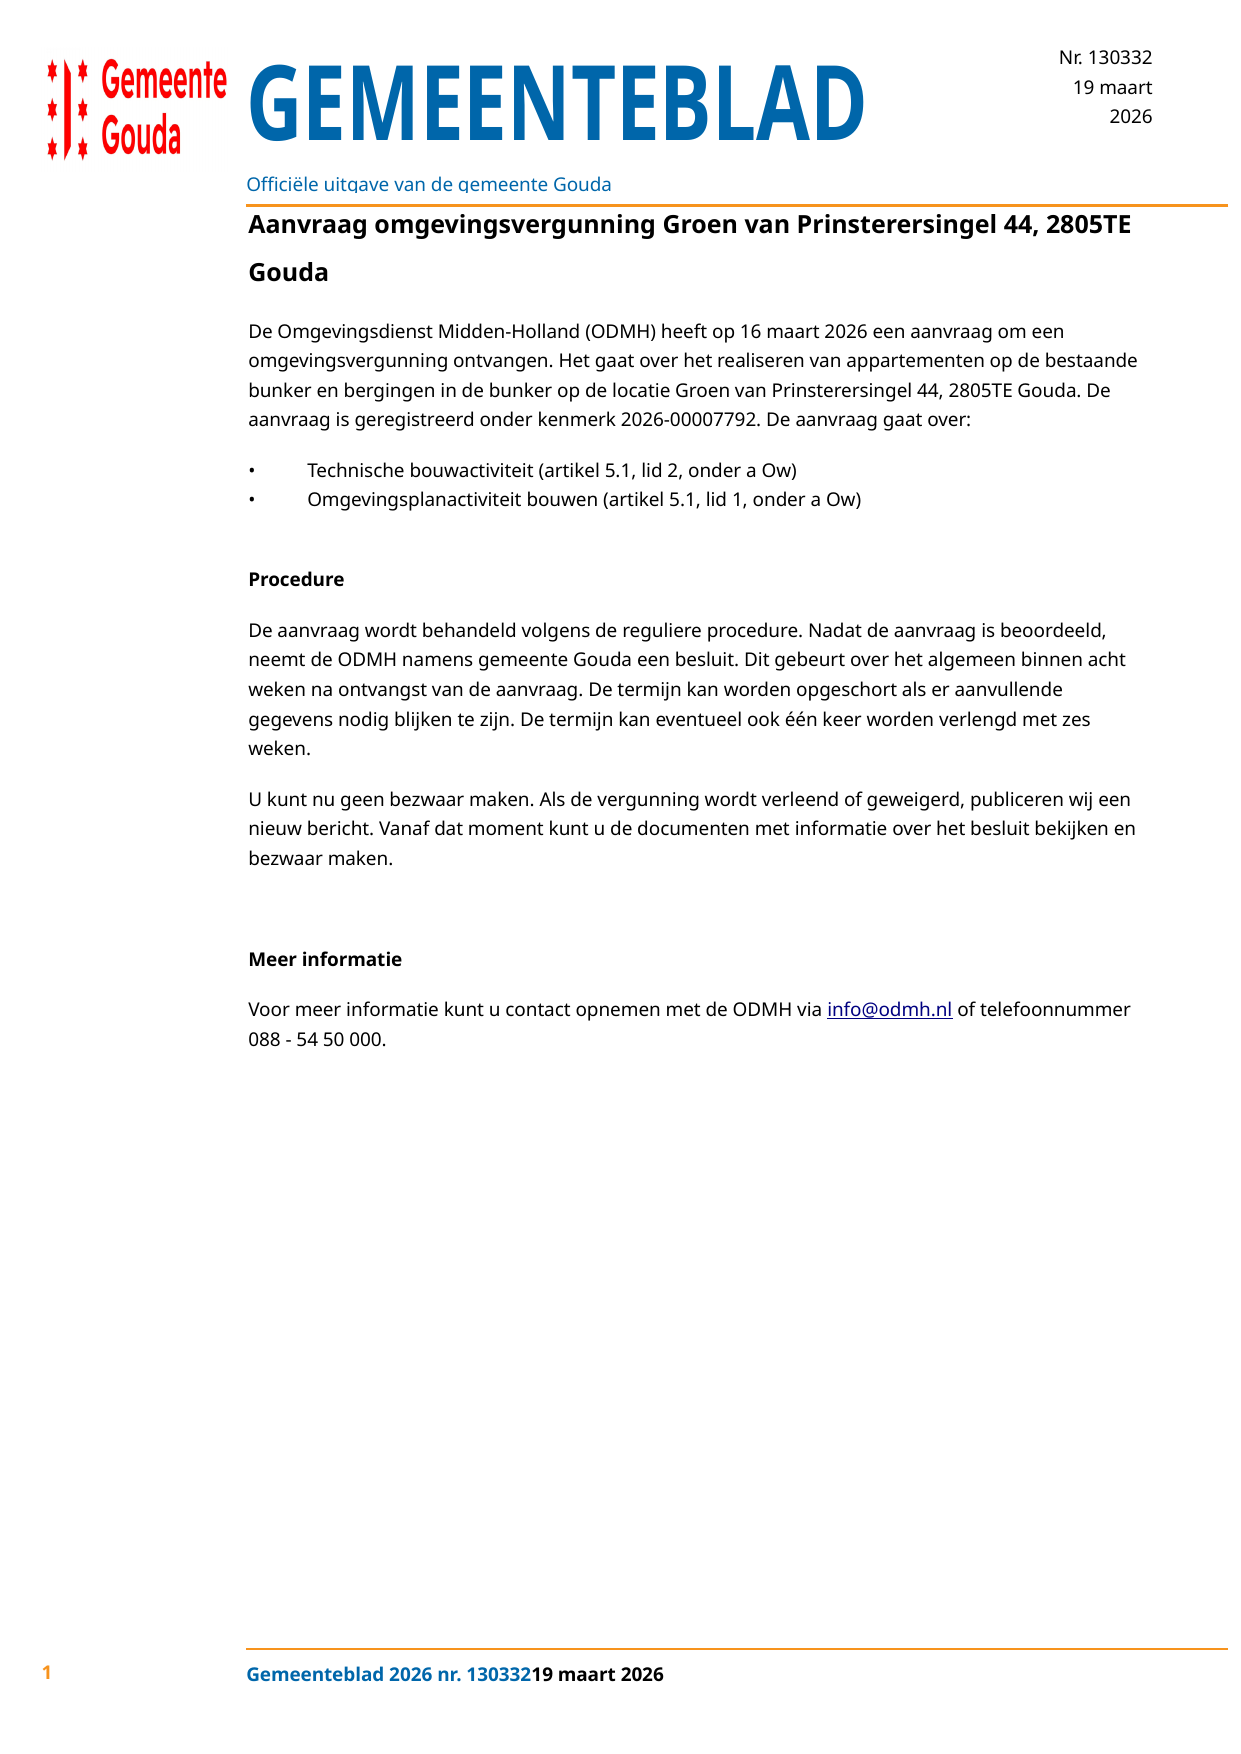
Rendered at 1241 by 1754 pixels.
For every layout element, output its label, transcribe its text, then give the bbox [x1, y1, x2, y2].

text Meer informatie [248, 946, 1152, 972]
list Technische bouwactiviteit (artikel 5.1, lid 2, onder a Ow) [248, 457, 1152, 483]
text Voor meer informatie kunt u contact opnemen met de ODMH via info@odmh.nl of telefoonnummer 088 - 54 50 000. [248, 996, 1152, 1052]
text Aanvraag omgevingsvergunning Groen van Prinsterersingel 44, 2805TE Gouda [248, 207, 1152, 288]
list Omgevingsplanactiviteit bouwen (artikel 5.1, lid 1, onder a Ow) [248, 487, 1152, 512]
text U kunt nu geen bezwaar maken. Als de vergunning wordt verleend of geweigerd, publiceren wij een nieuw bericht. Vanaf dat moment kunt u de documenten met informatie over het besluit bekijken en bezwaar maken. [248, 786, 1152, 871]
text De Omgevingsdienst Midden-Holland (ODMH) heeft op 16 maart 2026 een aanvraag om een omgevingsvergunning ontvangen. Het gaat over het realiseren van appartementen op de bestaande bunker en bergingen in de bunker op de locatie Groen van Prinsterersingel 44, 2805TE Gouda. De aanvraag is geregistreerd onder kenmerk 2026-00007792. De aanvraag gaat over: [248, 318, 1152, 432]
picture [41, 47, 231, 172]
text Procedure [248, 567, 1152, 592]
text De aanvraag wordt behandeld volgens de reguliere procedure. Nadat de aanvraag is beoordeeld, neemt de ODMH namens gemeente Gouda een besluit. Dit gebeurt over het algemeen binnen acht weken na ontvangst van de aanvraag. De termijn kan worden opgeschort als er aanvullende gegevens nodig blijken te zijn. De termijn kan eventueel ook één keer worden verlengd met zes weken. [248, 617, 1152, 761]
